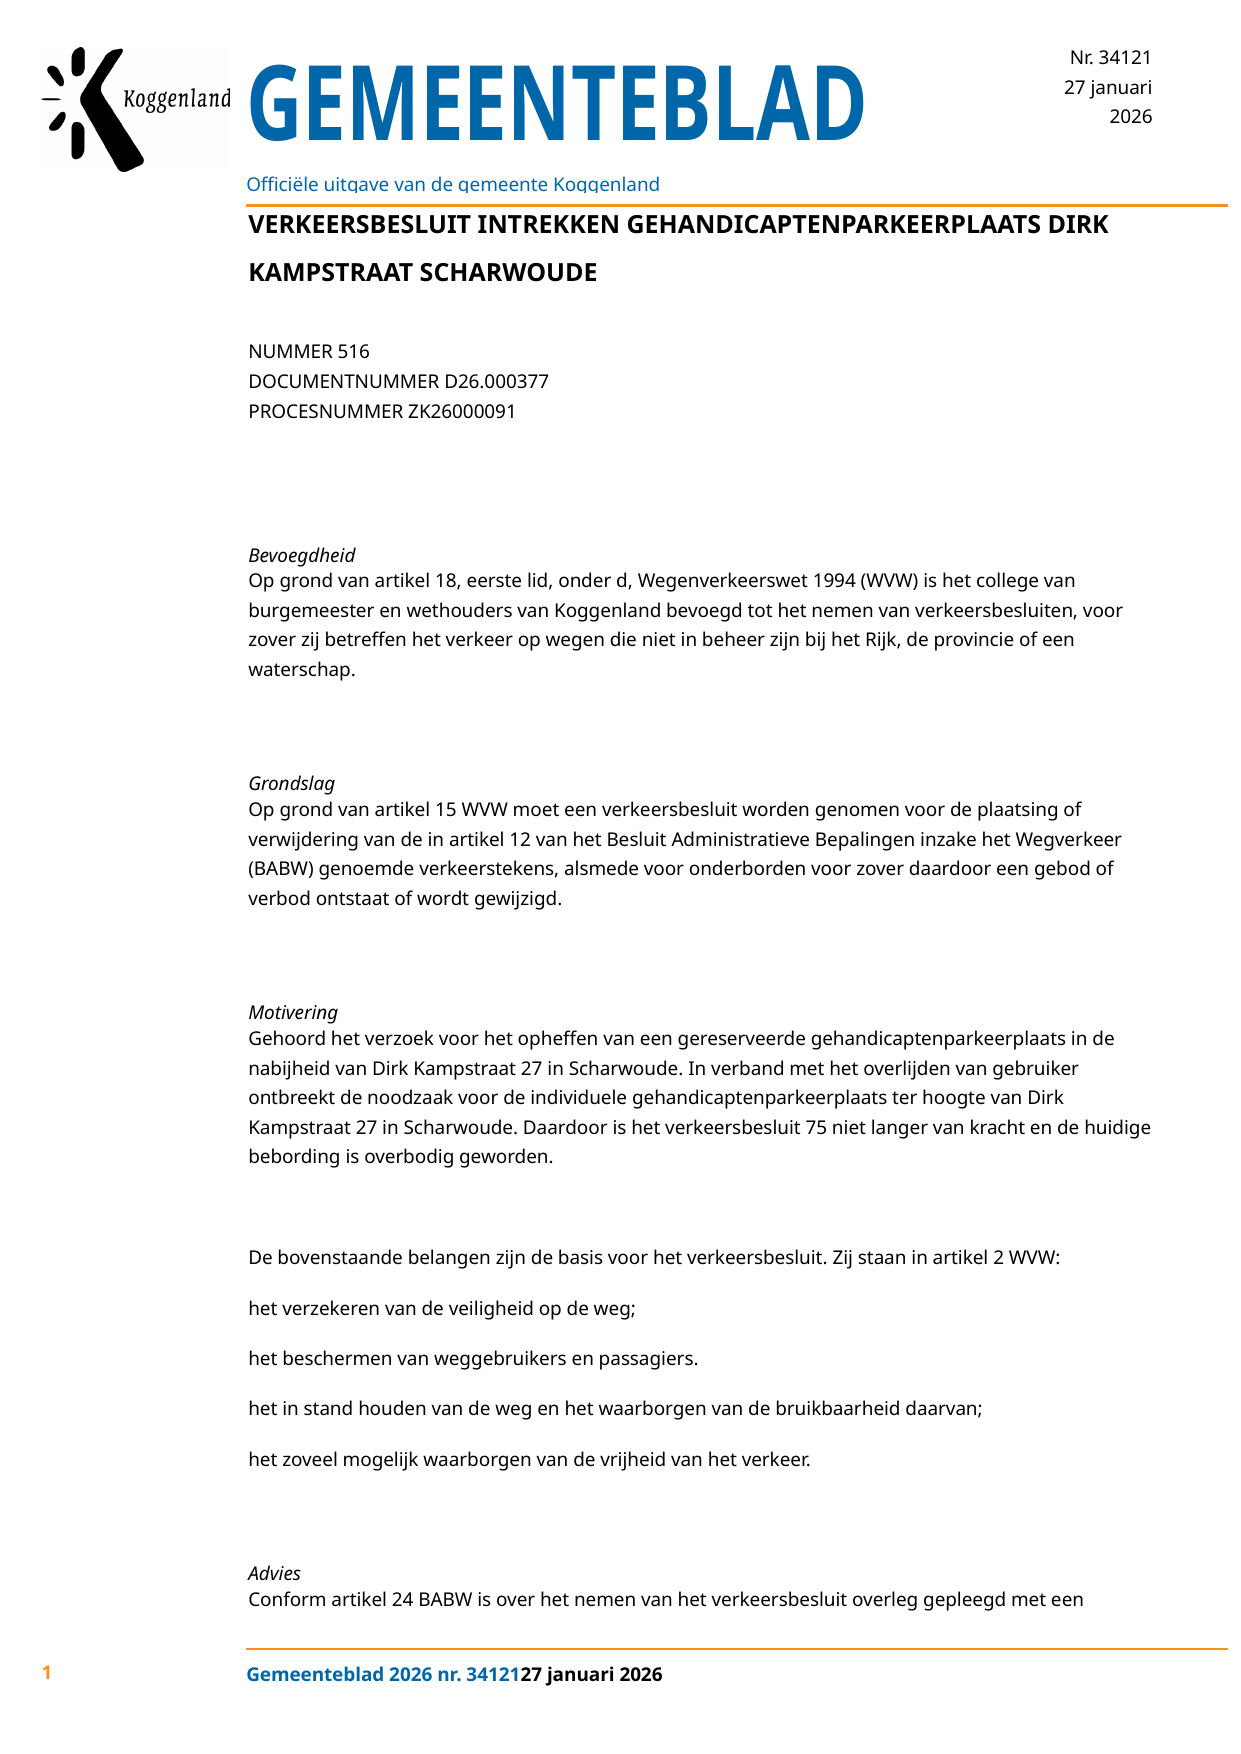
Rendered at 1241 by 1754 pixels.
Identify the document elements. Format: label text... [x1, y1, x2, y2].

text NUMMER 516 [248, 339, 1152, 364]
text Bevoegdheid [248, 542, 1152, 567]
text Conform artikel 24 BABW is over het nemen van het verkeersbesluit overleg gepleegd met een [248, 1586, 1152, 1612]
text het beschermen van weggebruikers en passagiers. [248, 1345, 1152, 1371]
text het in stand houden van de weg en het waarborgen van de bruikbaarheid daarvan; [248, 1396, 1152, 1421]
text PROCESNUMMER ZK26000091 [248, 398, 1152, 423]
text Op grond van artikel 18, eerste lid, onder d, Wegenverkeerswet 1994 (WVW) is het college van burgemeester en wethouders van Koggenland bevoegd tot het nemen van verkeersbesluiten, voor zover zij betreffen het verkeer op wegen die niet in beheer zijn bij het Rijk, de provincie of een waterschap. [248, 567, 1152, 682]
text Advies [248, 1560, 1152, 1586]
text het verzekeren van de veiligheid op de weg; [248, 1295, 1152, 1321]
text het zoveel mogelijk waarborgen van de vrijheid van het verkeer. [248, 1446, 1152, 1472]
text VERKEERSBESLUIT INTREKKEN GEHANDICAPTENPARKEERPLAATS DIRK KAMPSTRAAT SCHARWOUDE [248, 207, 1152, 288]
text Motivering [248, 999, 1152, 1025]
text Grondslag [248, 771, 1152, 796]
text De bovenstaande belangen zijn de basis voor het verkeersbesluit. Zij staan in artikel 2 WVW: [248, 1244, 1152, 1270]
text DOCUMENTNUMMER D26.000377 [248, 368, 1152, 394]
text Gehoord het verzoek voor het opheffen van een gereserveerde gehandicaptenparkeerplaats in de nabijheid van Dirk Kampstraat 27 in Scharwoude. In verband met het overlijden van gebruiker ontbreekt de noodzaak voor de individuele gehandicaptenparkeerplaats ter hoogte van Dirk Kampstraat 27 in Scharwoude. Daardoor is het verkeersbesluit 75 niet langer van kracht en de huidige bebording is overbodig geworden. [248, 1025, 1152, 1169]
text Op grond van artikel 15 WVW moet een verkeersbesluit worden genomen voor de plaatsing of verwijdering van de in artikel 12 van het Besluit Administratieve Bepalingen inzake het Wegverkeer (BABW) genoemde verkeerstekens, alsmede voor onderborden voor zover daardoor een gebod of verbod ontstaat of wordt gewijzigd. [248, 796, 1152, 911]
picture [41, 47, 231, 172]
